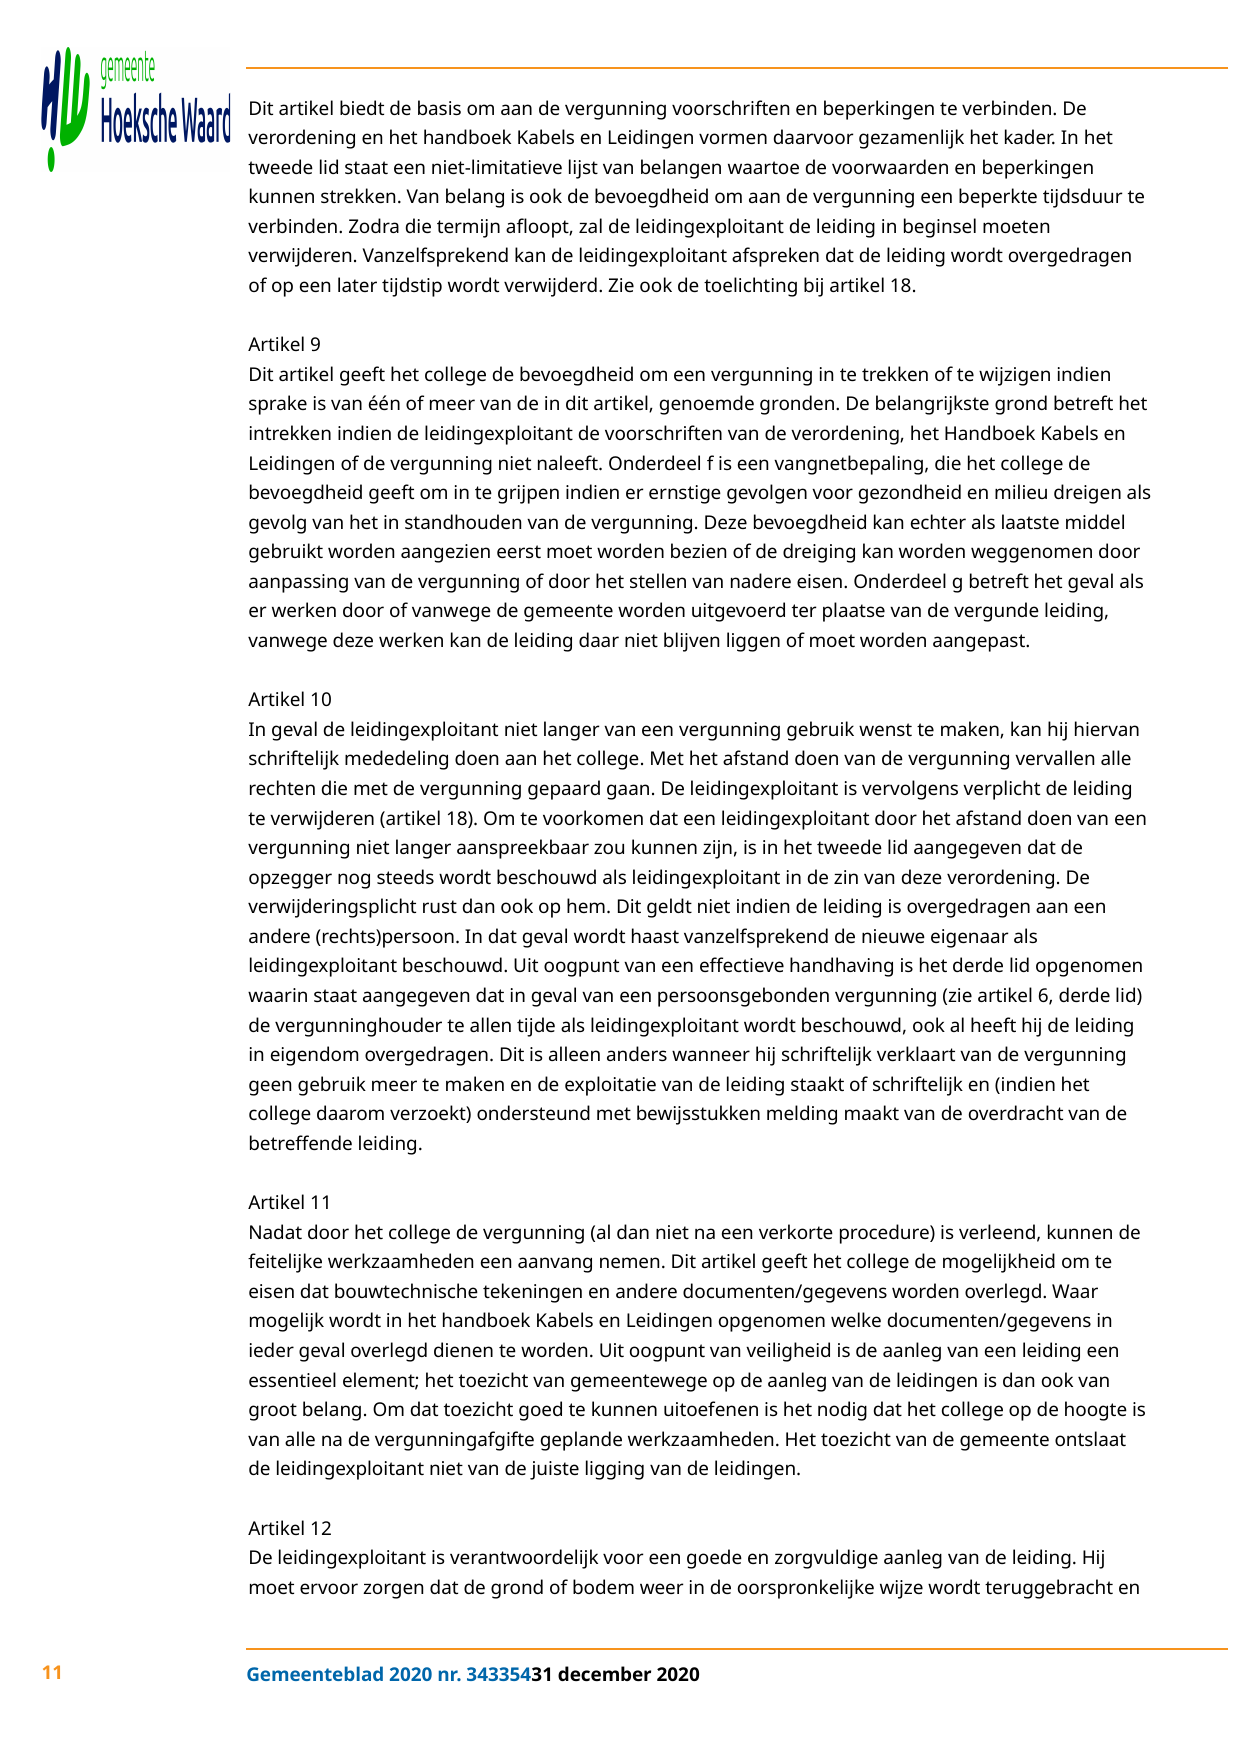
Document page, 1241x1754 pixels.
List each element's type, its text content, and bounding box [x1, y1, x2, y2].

text In geval de leidingexploitant niet langer van een vergunning gebruik wenst te maken, kan hij hiervan schriftelijk mededeling doen aan het college. Met het afstand doen van de vergunning vervallen alle rechten die met de vergunning gepaard gaan. De leidingexploitant is vervolgens verplicht de leiding te verwijderen (artikel 18). Om te voorkomen dat een leidingexploitant door het afstand doen van een vergunning niet langer aanspreekbaar zou kunnen zijn, is in het tweede lid aangegeven dat de opzegger nog steeds wordt beschouwd als leidingexploitant in de zin van deze verordening. De verwijderingsplicht rust dan ook op hem. Dit geldt niet indien de leiding is overgedragen aan een andere (rechts)persoon. In dat geval wordt haast vanzelfsprekend de nieuwe eigenaar als leidingexploitant beschouwd. Uit oogpunt van een effectieve handhaving is het derde lid opgenomen waarin staat aangegeven dat in geval van een persoonsgebonden vergunning (zie artikel 6, derde lid) de vergunninghouder te allen tijde als leidingexploitant wordt beschouwd, ook al heeft hij de leiding in eigendom overgedragen. Dit is alleen anders wanneer hij schriftelijk verklaart van de vergunning geen gebruik meer te maken en de exploitatie van de leiding staakt of schriftelijk en (indien het college daarom verzoekt) ondersteund met bewijsstukken melding maakt van de overdracht van de betreffende leiding. [248, 716, 1152, 1156]
text Artikel 9 [248, 331, 1152, 357]
picture [41, 47, 231, 172]
text Nadat door het college de vergunning (al dan niet na een verkorte procedure) is verleend, kunnen de feitelijke werkzaamheden een aanvang nemen. Dit artikel geeft het college de mogelijkheid om te eisen dat bouwtechnische tekeningen en andere documenten/gegevens worden overlegd. Waar mogelijk wordt in het handboek Kabels en Leidingen opgenomen welke documenten/gegevens in ieder geval overlegd dienen te worden. Uit oogpunt van veiligheid is de aanleg van een leiding een essentieel element; het toezicht van gemeentewege op de aanleg van de leidingen is dan ook van groot belang. Om dat toezicht goed te kunnen uitoefenen is het nodig dat het college op de hoogte is van alle na de vergunningafgifte geplande werkzaamheden. Het toezicht van de gemeente ontslaat de leidingexploitant niet van de juiste ligging van de leidingen. [248, 1219, 1152, 1481]
text Artikel 12 [248, 1515, 1152, 1541]
text Dit artikel biedt de basis om aan de vergunning voorschriften en beperkingen te verbinden. De verordening en het handboek Kabels en Leidingen vormen daarvoor gezamenlijk het kader. In het tweede lid staat een niet-limitatieve lijst van belangen waartoe de voorwaarden en beperkingen kunnen strekken. Van belang is ook de bevoegdheid om aan de vergunning een beperkte tijdsduur te verbinden. Zodra die termijn afloopt, zal de leidingexploitant de leiding in beginsel moeten verwijderen. Vanzelfsprekend kan de leidingexploitant afspreken dat de leiding wordt overgedragen of op een later tijdstip wordt verwijderd. Zie ook de toelichting bij artikel 18. [248, 95, 1152, 298]
text Dit artikel geeft het college de bevoegdheid om een vergunning in te trekken of te wijzigen indien sprake is van één of meer van de in dit artikel, genoemde gronden. De belangrijkste grond betreft het intrekken indien de leidingexploitant de voorschriften van de verordening, het Handboek Kabels en Leidingen of de vergunning niet naleeft. Onderdeel f is een vangnetbepaling, die het college de bevoegdheid geeft om in te grijpen indien er ernstige gevolgen voor gezondheid en milieu dreigen als gevolg van het in standhouden van de vergunning. Deze bevoegdheid kan echter als laatste middel gebruikt worden aangezien eerst moet worden bezien of de dreiging kan worden weggenomen door aanpassing van de vergunning of door het stellen van nadere eisen. Onderdeel g betreft het geval als er werken door of vanwege de gemeente worden uitgevoerd ter plaatse van de vergunde leiding, vanwege deze werken kan de leiding daar niet blijven liggen of moet worden aangepast. [248, 361, 1152, 653]
text Artikel 11 [248, 1189, 1152, 1215]
text Artikel 10 [248, 686, 1152, 712]
text De leidingexploitant is verantwoordelijk voor een goede en zorgvuldige aanleg van de leiding. Hij moet ervoor zorgen dat de grond of bodem weer in de oorspronkelijke wijze wordt teruggebracht en [248, 1544, 1152, 1600]
